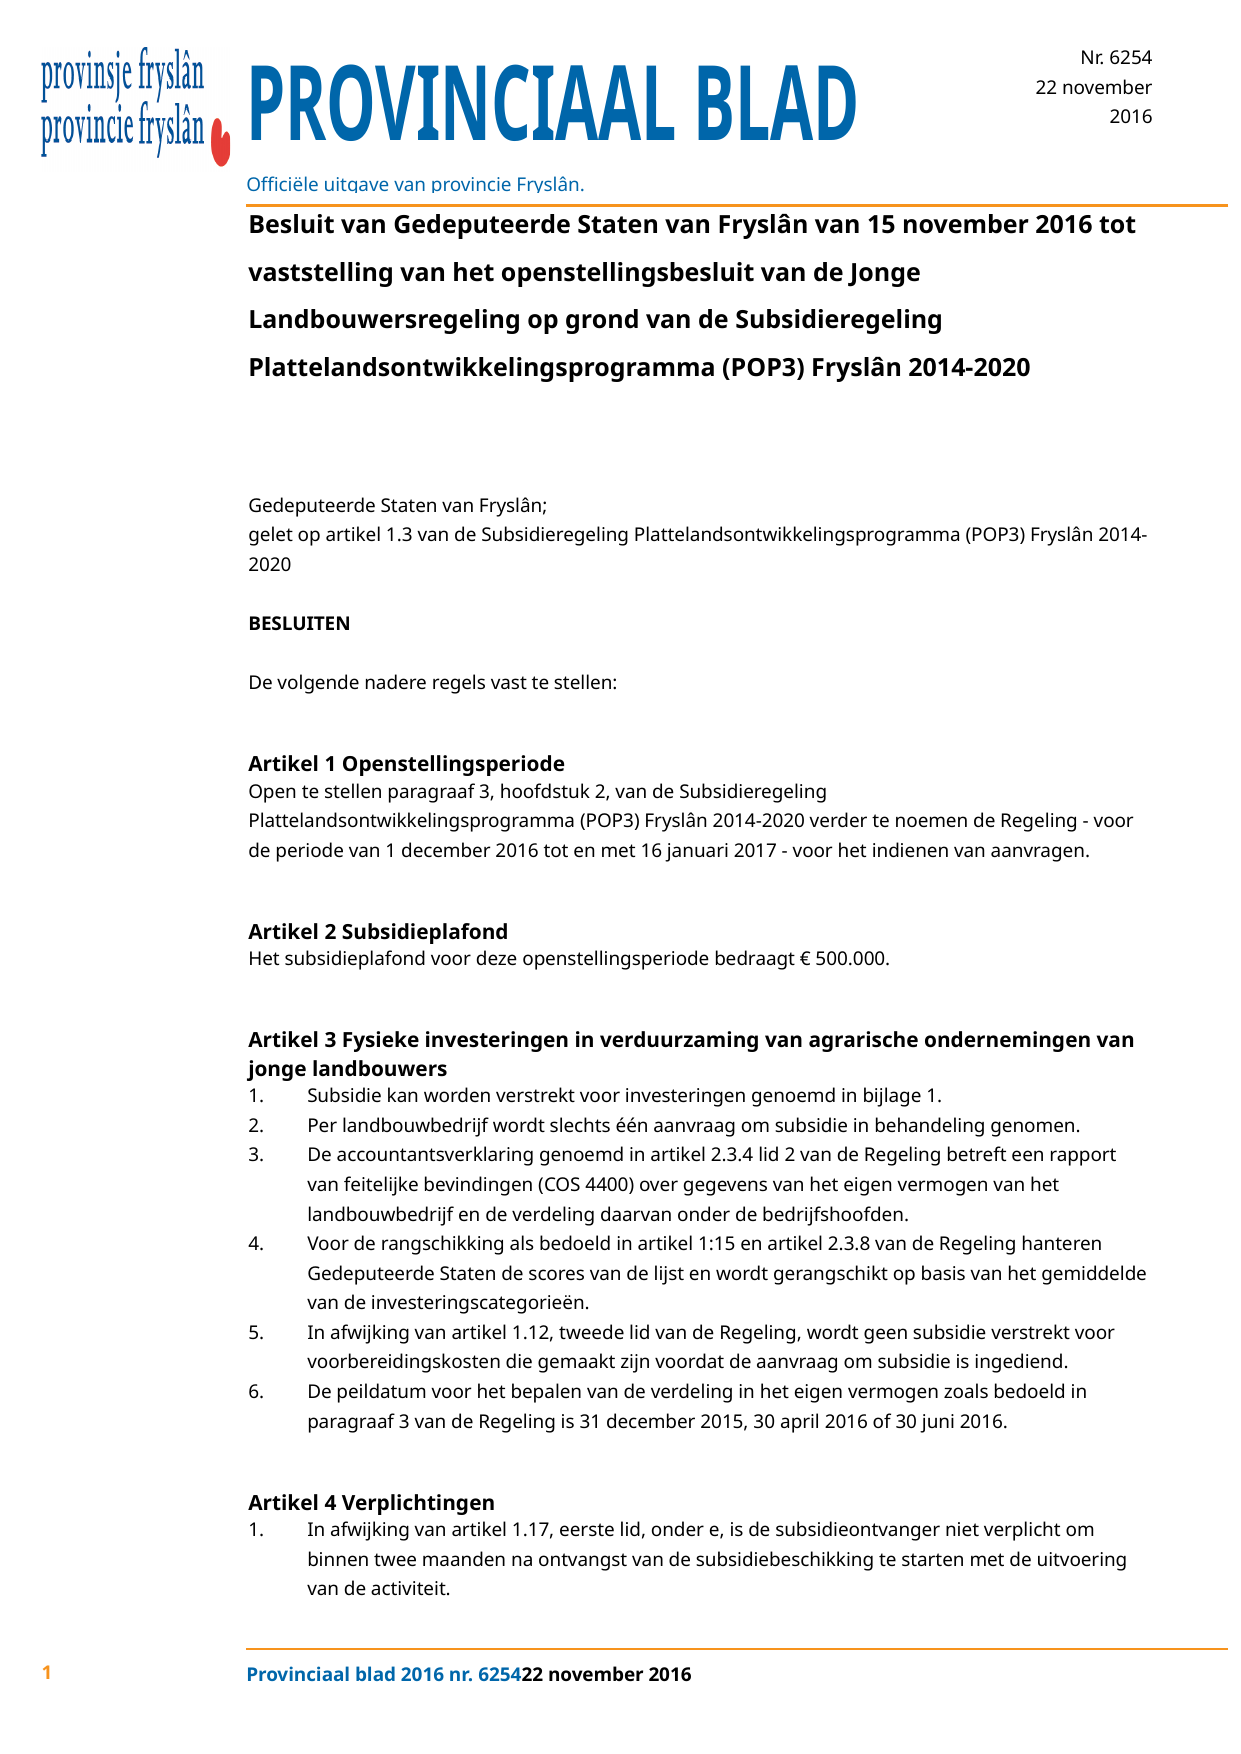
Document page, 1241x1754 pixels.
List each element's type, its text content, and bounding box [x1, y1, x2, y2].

text Artikel 1 Openstellingsperiode [248, 749, 1152, 778]
text Gedeputeerde Staten van Fryslân; [248, 492, 1152, 518]
picture [41, 47, 231, 172]
text gelet op artikel 1.3 van de Subsidieregeling Plattelandsontwikkelingsprogramma (POP3) Fryslân 2014-2020 [248, 522, 1152, 577]
text Besluit van Gedeputeerde Staten van Fryslân van 15 november 2016 tot vaststelling van het openstellingsbesluit van de Jonge Landbouwersregeling op grond van de Subsidieregeling Plattelandsontwikkelingsprogramma (POP3) Fryslân 2014-2020 [248, 207, 1152, 384]
text Artikel 2 Subsidieplafond [248, 917, 1152, 946]
list Per landbouwbedrijf wordt slechts één aanvraag om subsidie in behandeling genomen. [248, 1112, 1152, 1138]
list De peildatum voor het bepalen van de verdeling in het eigen vermogen zoals bedoeld in paragraaf 3 van de Regeling is 31 december 2015, 30 april 2016 of 30 juni 2016. [248, 1378, 1152, 1433]
text Open te stellen paragraaf 3, hoofdstuk 2, van de Subsidieregeling Plattelandsontwikkelingsprogramma (POP3) Fryslân 2014-2020 verder te noemen de Regeling - voor de periode van 1 december 2016 tot en met 16 januari 2017 - voor het indienen van aanvragen. [248, 778, 1152, 863]
list Subsidie kan worden verstrekt voor investeringen genoemd in bijlage 1. [248, 1082, 1152, 1108]
list Voor de rangschikking als bedoeld in artikel 1:15 en artikel 2.3.8 van de Regeling hanteren Gedeputeerde Staten de scores van de lijst en wordt gerangschikt op basis van het gemiddelde van de investeringscategorieën. [248, 1230, 1152, 1315]
text De volgende nadere regels vast te stellen: [248, 669, 1152, 695]
list In afwijking van artikel 1.17, eerste lid, onder e, is de subsidieontvanger niet verplicht om binnen twee maanden na ontvangst van de subsidiebeschikking te starten met de uitvoering van de activiteit. [248, 1516, 1152, 1601]
text BESLUITEN [248, 610, 1152, 636]
text Het subsidieplafond voor deze openstellingsperiode bedraagt € 500.000. [248, 946, 1152, 971]
text Artikel 4 Verplichtingen [248, 1488, 1152, 1516]
list In afwijking van artikel 1.12, tweede lid van de Regeling, wordt geen subsidie verstrekt voor voorbereidingskosten die gemaakt zijn voordat de aanvraag om subsidie is ingediend. [248, 1319, 1152, 1374]
text Artikel 3 Fysieke investeringen in verduurzaming van agrarische ondernemingen van jonge landbouwers [248, 1026, 1152, 1082]
list De accountantsverklaring genoemd in artikel 2.3.4 lid 2 van de Regeling betreft een rapport van feitelijke bevindingen (COS 4400) over gegevens van het eigen vermogen van het landbouwbedrijf en de verdeling daarvan onder de bedrijfshoofden. [248, 1142, 1152, 1226]
